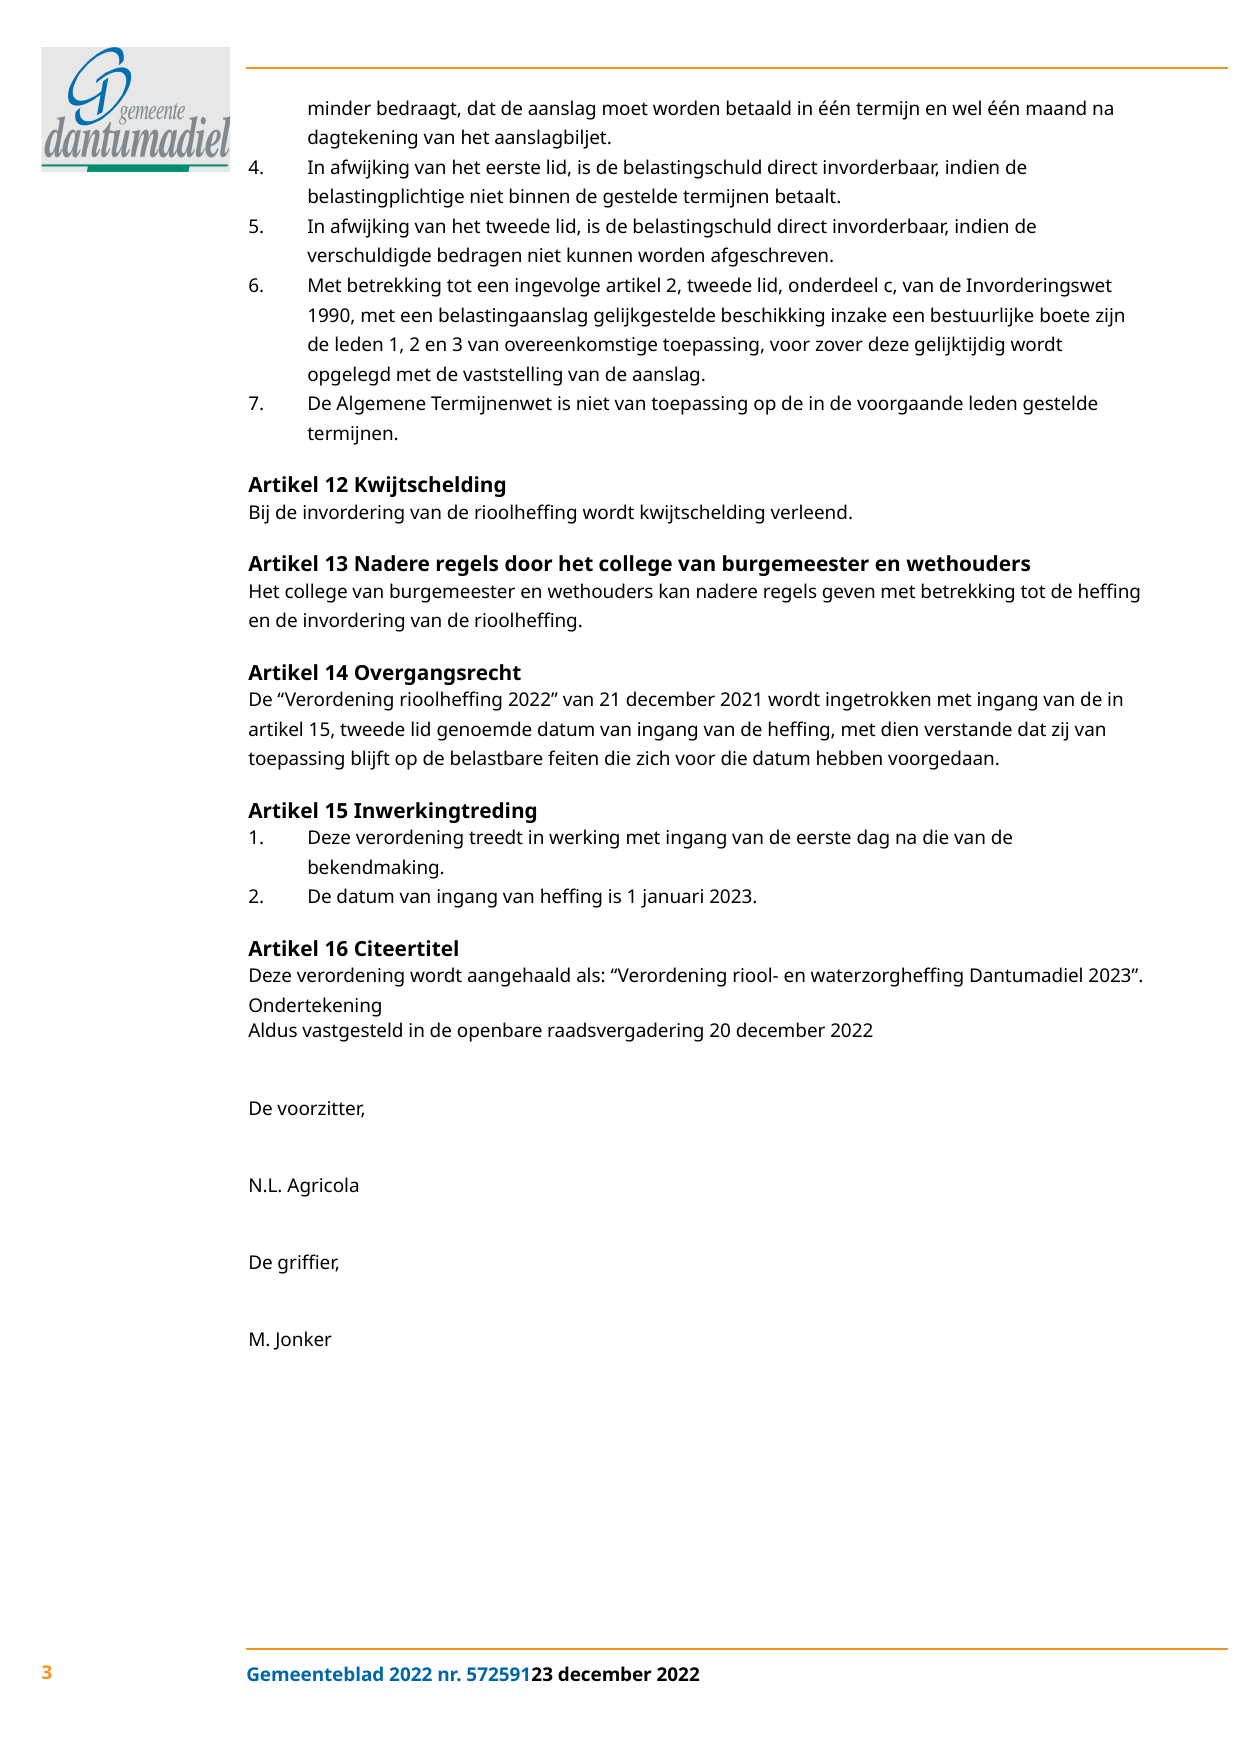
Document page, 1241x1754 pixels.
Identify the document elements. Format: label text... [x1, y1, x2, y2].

text N.L. Agricola [248, 1172, 1152, 1198]
text Artikel 14 Overgangsrecht [248, 658, 1152, 686]
text Bij de invordering van de rioolheffing wordt kwijtschelding verleend. [248, 499, 1152, 525]
list De datum van ingang van heffing is 1 januari 2023. [248, 883, 1152, 909]
list Met betrekking tot een ingevolge artikel 2, tweede lid, onderdeel c, van de Invorderingswet 1990, met een belastingaanslag gelijkgestelde beschikking inzake een bestuurlijke boete zijn de leden 1, 2 en 3 van overeenkomstige toepassing, voor zover deze gelijktijdig wordt opgelegd met de vaststelling van de aanslag. [248, 272, 1152, 387]
text De voorzitter, [248, 1095, 1152, 1121]
text Ondertekening [248, 992, 1152, 1018]
text Het college van burgemeester en wethouders kan nadere regels geven met betrekking tot de heffing en de invordering van de rioolheffing. [248, 578, 1152, 633]
text Artikel 12 Kwijtschelding [248, 471, 1152, 499]
list In afwijking van het tweede lid, is de belastingschuld direct invorderbaar, indien de verschuldigde bedragen niet kunnen worden afgeschreven. [248, 213, 1152, 268]
list In afwijking van het eerste lid, is de belastingschuld direct invorderbaar, indien de belastingplichtige niet binnen de gestelde termijnen betaalt. [248, 154, 1152, 209]
list Deze verordening treedt in werking met ingang van de eerste dag na die van de bekendmaking. [248, 824, 1152, 880]
text De griffier, [248, 1249, 1152, 1275]
text Aldus vastgesteld in de openbare raadsvergadering 20 december 2022 [248, 1018, 1152, 1043]
text Deze verordening wordt aangehaald als: “Verordening riool- en waterzorgheffing Dantumadiel 2023”. [248, 962, 1152, 988]
text M. Jonker [248, 1326, 1152, 1352]
text Artikel 16 Citeertitel [248, 934, 1152, 962]
list minder bedraagt, dat de aanslag moet worden betaald in één termijn en wel één maand na dagtekening van het aanslagbiljet. [248, 95, 1152, 150]
text Artikel 13 Nadere regels door het college van burgemeester en wethouders [248, 549, 1152, 578]
picture [41, 47, 231, 172]
list De Algemene Termijnenwet is niet van toepassing op de in de voorgaande leden gestelde termijnen. [248, 391, 1152, 446]
text Artikel 15 Inwerkingtreding [248, 796, 1152, 824]
text De “Verordening rioolheffing 2022” van 21 december 2021 wordt ingetrokken met ingang van de in artikel 15, tweede lid genoemde datum van ingang van de heffing, met dien verstande dat zij van toepassing blijft op de belastbare feiten die zich voor die datum hebben voorgedaan. [248, 686, 1152, 771]
